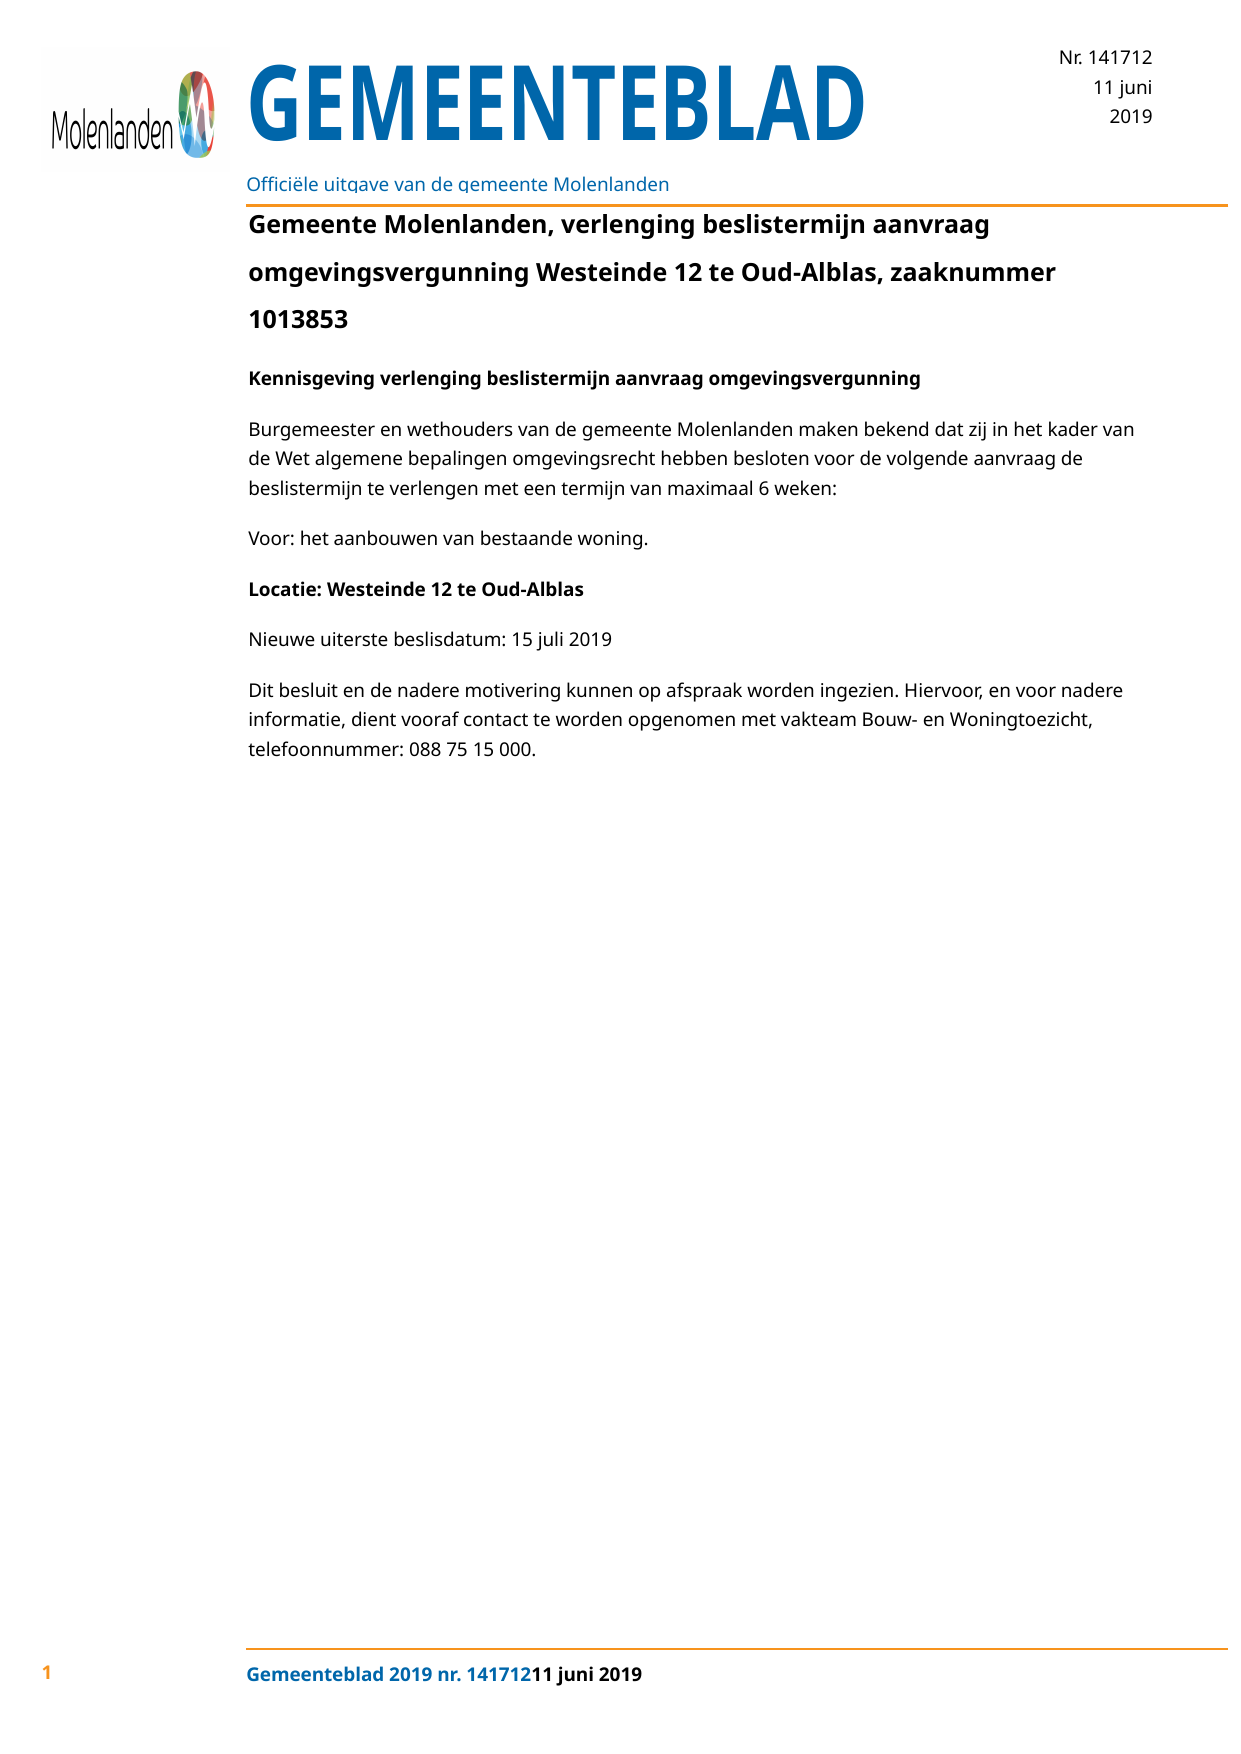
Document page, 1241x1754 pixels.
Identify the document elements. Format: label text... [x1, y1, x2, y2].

text Kennisgeving verlenging beslistermijn aanvraag omgevingsvergunning [248, 366, 1152, 391]
text Burgemeester en wethouders van de gemeente Molenlanden maken bekend dat zij in het kader van de Wet algemene bepalingen omgevingsrecht hebben besloten voor de volgende aanvraag de beslistermijn te verlengen met een termijn van maximaal 6 weken: [248, 416, 1152, 501]
text Voor: het aanbouwen van bestaande woning. [248, 526, 1152, 551]
text Nieuwe uiterste beslisdatum: 15 juli 2019 [248, 626, 1152, 652]
picture [41, 47, 231, 172]
text Gemeente Molenlanden, verlenging beslistermijn aanvraag omgevingsvergunning Westeinde 12 te Oud-Alblas, zaaknummer 1013853 [248, 207, 1152, 336]
text Dit besluit en de nadere motivering kunnen op afspraak worden ingezien. Hiervoor, en voor nadere informatie, dient vooraf contact te worden opgenomen met vakteam Bouw- en Woningtoezicht, telefoonnummer: 088 75 15 000. [248, 677, 1152, 762]
text Locatie: Westeinde 12 te Oud-Alblas [248, 576, 1152, 602]
